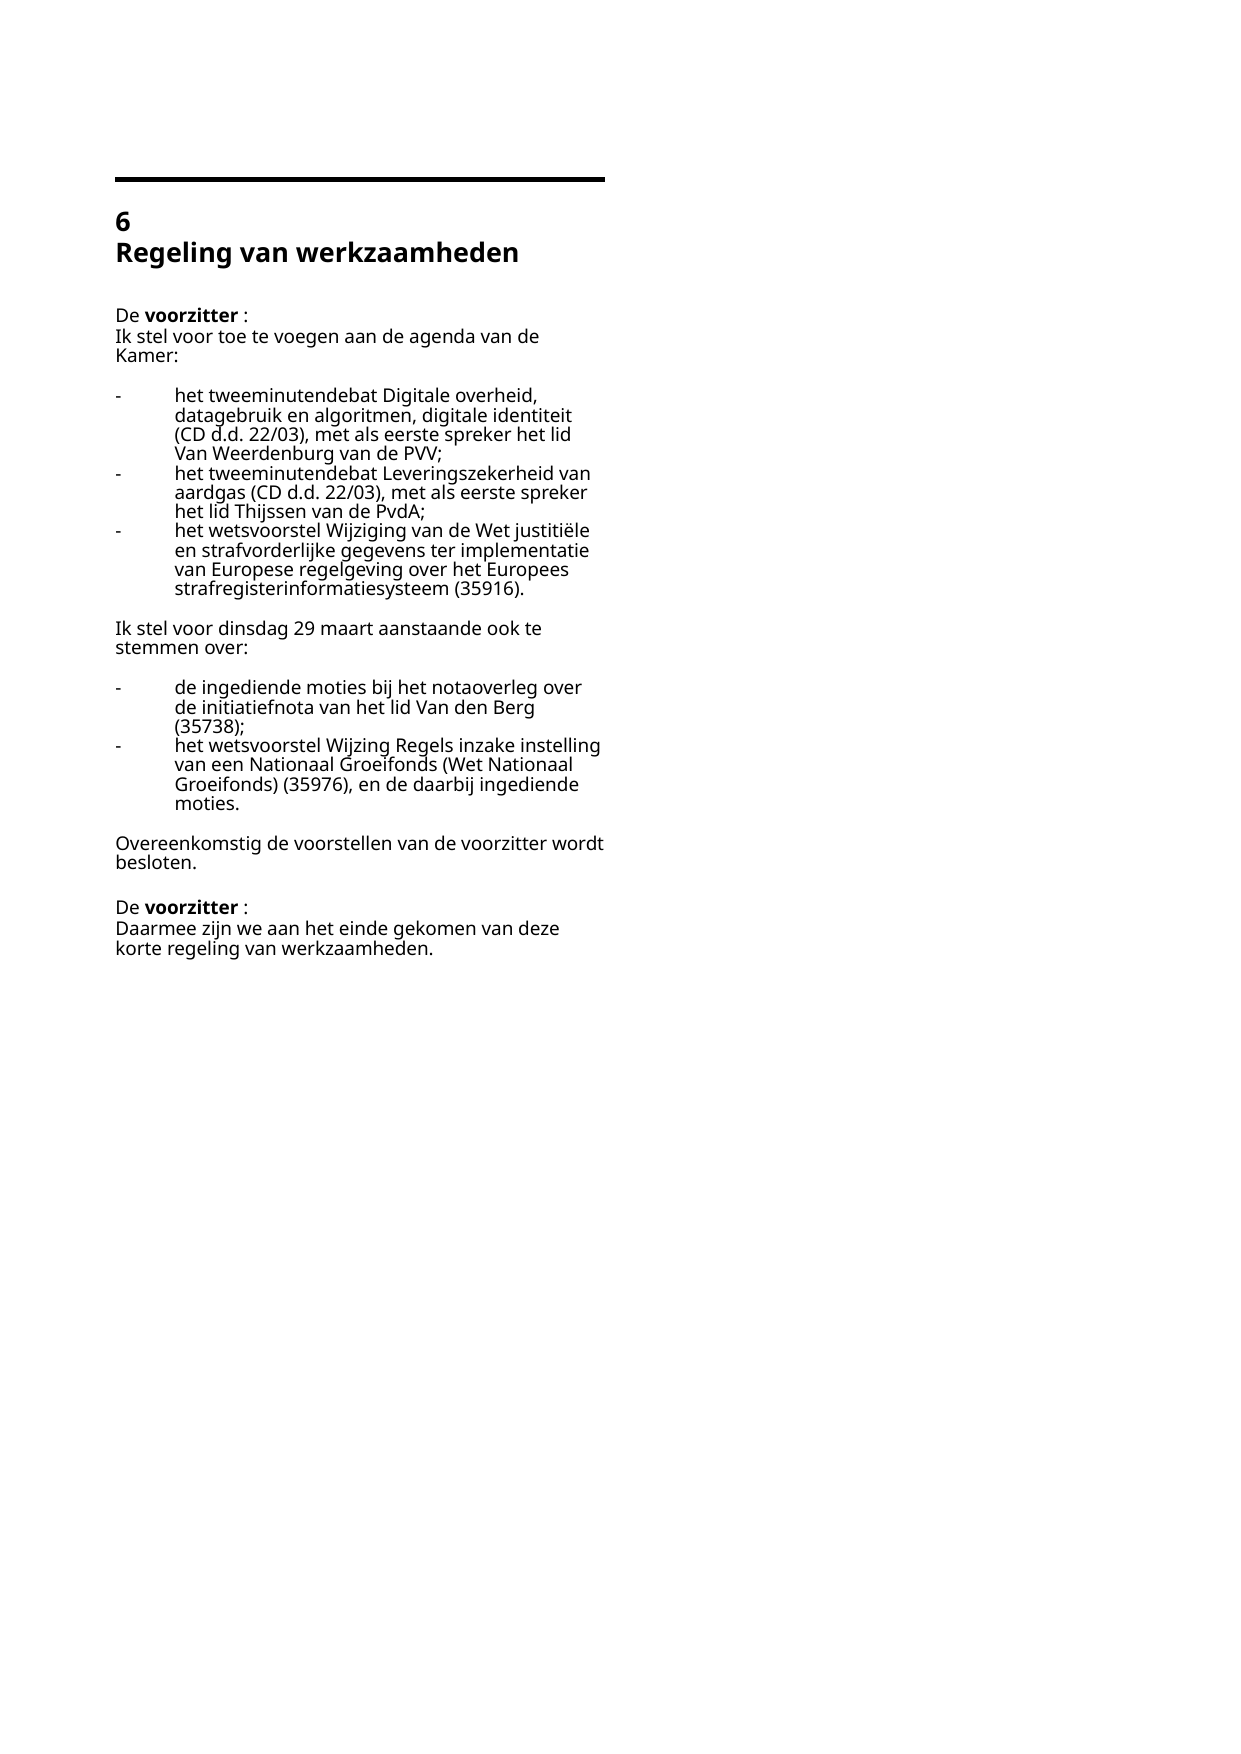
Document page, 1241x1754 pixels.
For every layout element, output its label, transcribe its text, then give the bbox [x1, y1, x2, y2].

text 6 [115, 203, 605, 239]
text Regeling van werkzaamheden [115, 239, 605, 283]
text Daarmee zijn we aan het einde gekomen van deze korte regeling van werkzaamheden. [115, 920, 605, 959]
text De voorzitter : [115, 302, 605, 328]
text De voorzitter : [115, 894, 605, 920]
list de ingediende moties bij het notaoverleg over de initiatiefnota van het lid Van den Berg (35738); [115, 679, 605, 737]
list het wetsvoorstel Wijzing Regels inzake instelling van een Nationaal Groeifonds (Wet Nationaal Groeifonds) (35976), en de daarbij ingediende moties. [115, 737, 605, 814]
list het tweeminutendebat Leveringszekerheid van aardgas (CD d.d. 22/03), met als eerste spreker het lid Thijssen van de PvdA; [115, 464, 605, 522]
list het wetsvoorstel Wijziging van de Wet justitiële en strafvorderlijke gegevens ter implementatie van Europese regelgeving over het Europees strafregisterinformatiesysteem (35916). [115, 522, 605, 599]
text Overeenkomstig de voorstellen van de voorzitter wordt besloten. [115, 835, 605, 874]
text Ik stel voor toe te voegen aan de agenda van de Kamer: [115, 328, 605, 367]
text Ik stel voor dinsdag 29 maart aanstaande ook te stemmen over: [115, 620, 605, 659]
list het tweeminutendebat Digitale overheid, datagebruik en algoritmen, digitale identiteit (CD d.d. 22/03), met als eerste spreker het lid Van Weerdenburg van de PVV; [115, 387, 605, 464]
